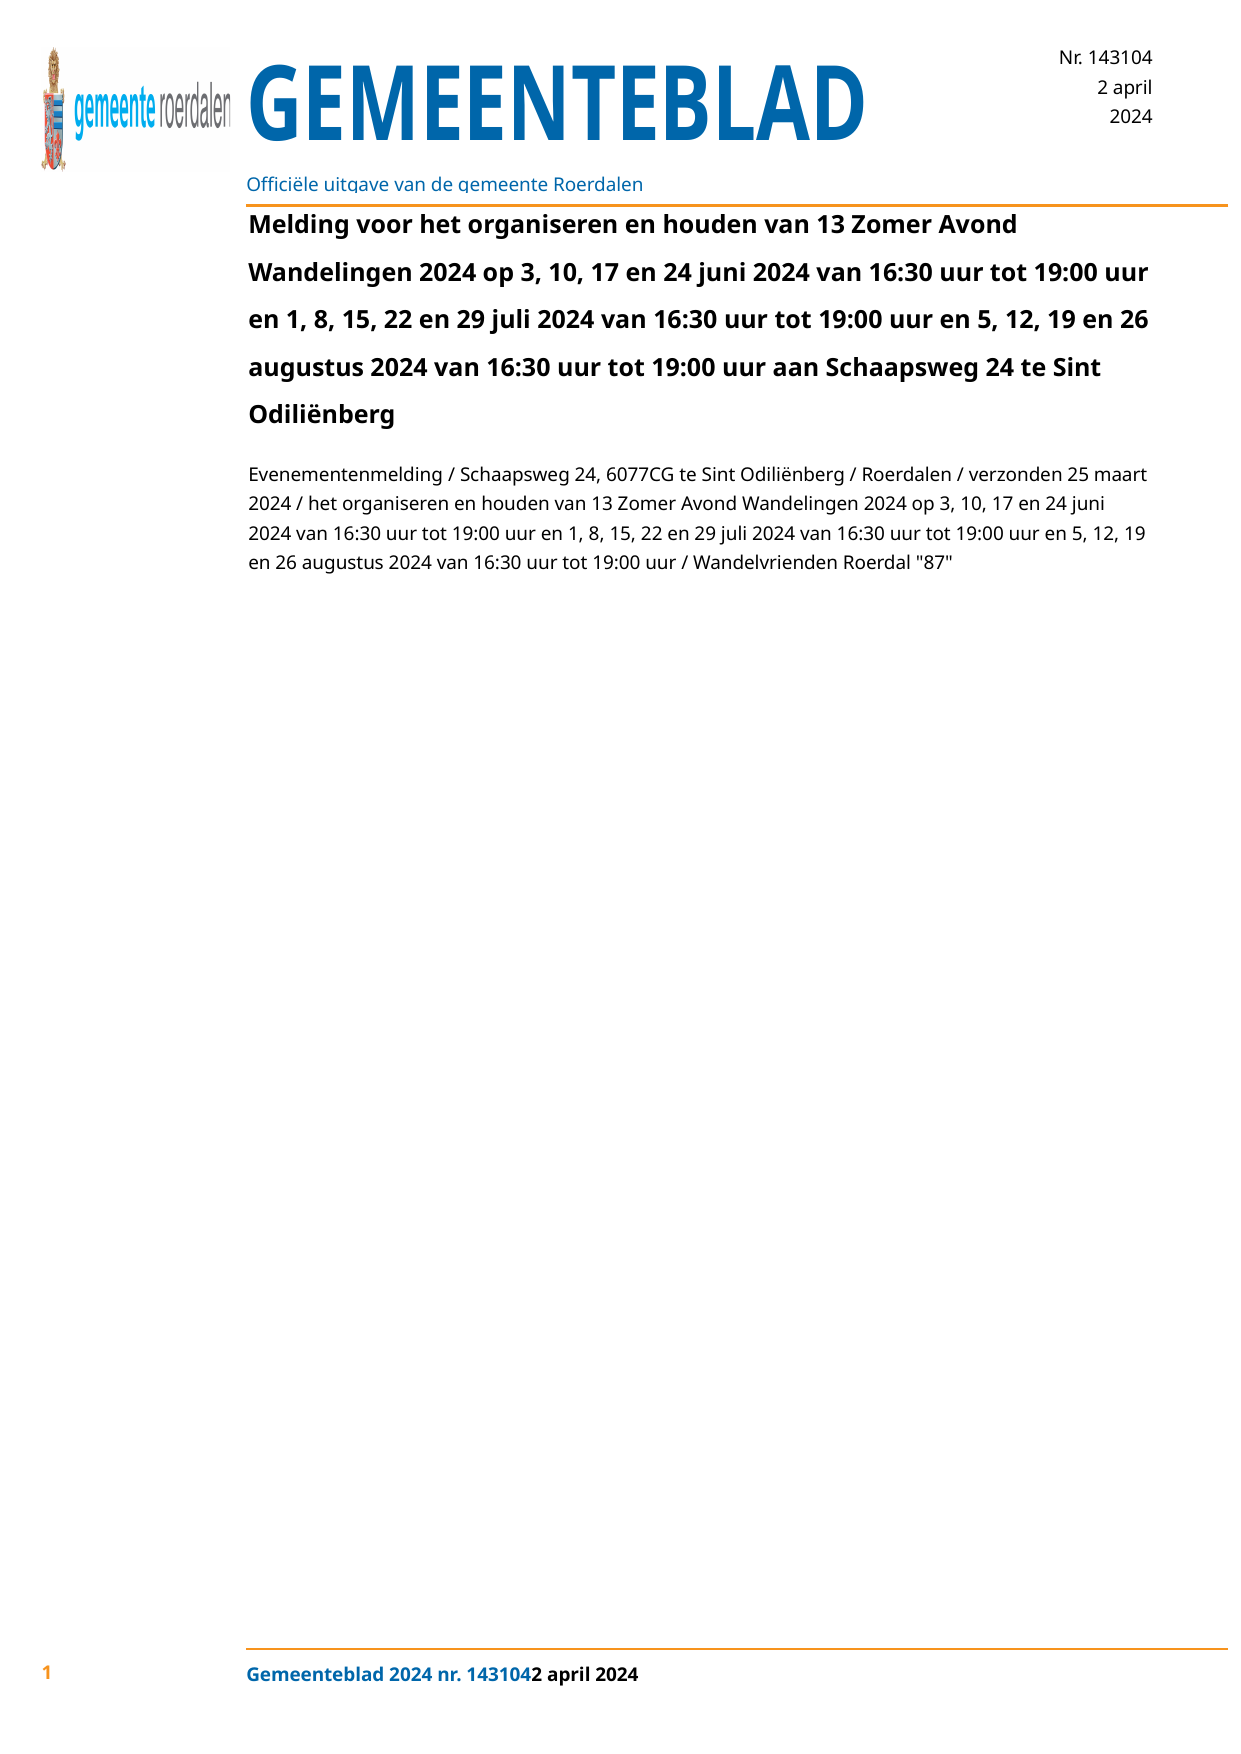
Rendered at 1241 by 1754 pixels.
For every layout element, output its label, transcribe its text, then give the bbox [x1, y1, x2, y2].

text Evenementenmelding / Schaapsweg 24, 6077CG te Sint Odiliënberg / Roerdalen / verzonden 25 maart 2024 / het organiseren en houden van 13 Zomer Avond Wandelingen 2024 op 3, 10, 17 en 24 juni 2024 van 16:30 uur tot 19:00 uur en 1, 8, 15, 22 en 29 juli 2024 van 16:30 uur tot 19:00 uur en 5, 12, 19 en 26 augustus 2024 van 16:30 uur tot 19:00 uur / Wandelvrienden Roerdal "87" [248, 461, 1152, 575]
text Melding voor het organiseren en houden van 13 Zomer Avond Wandelingen 2024 op 3, 10, 17 en 24 juni 2024 van 16:30 uur tot 19:00 uur en 1, 8, 15, 22 en 29 juli 2024 van 16:30 uur tot 19:00 uur en 5, 12, 19 en 26 augustus 2024 van 16:30 uur tot 19:00 uur aan Schaapsweg 24 te Sint Odiliënberg [248, 207, 1152, 431]
picture [41, 47, 231, 172]
